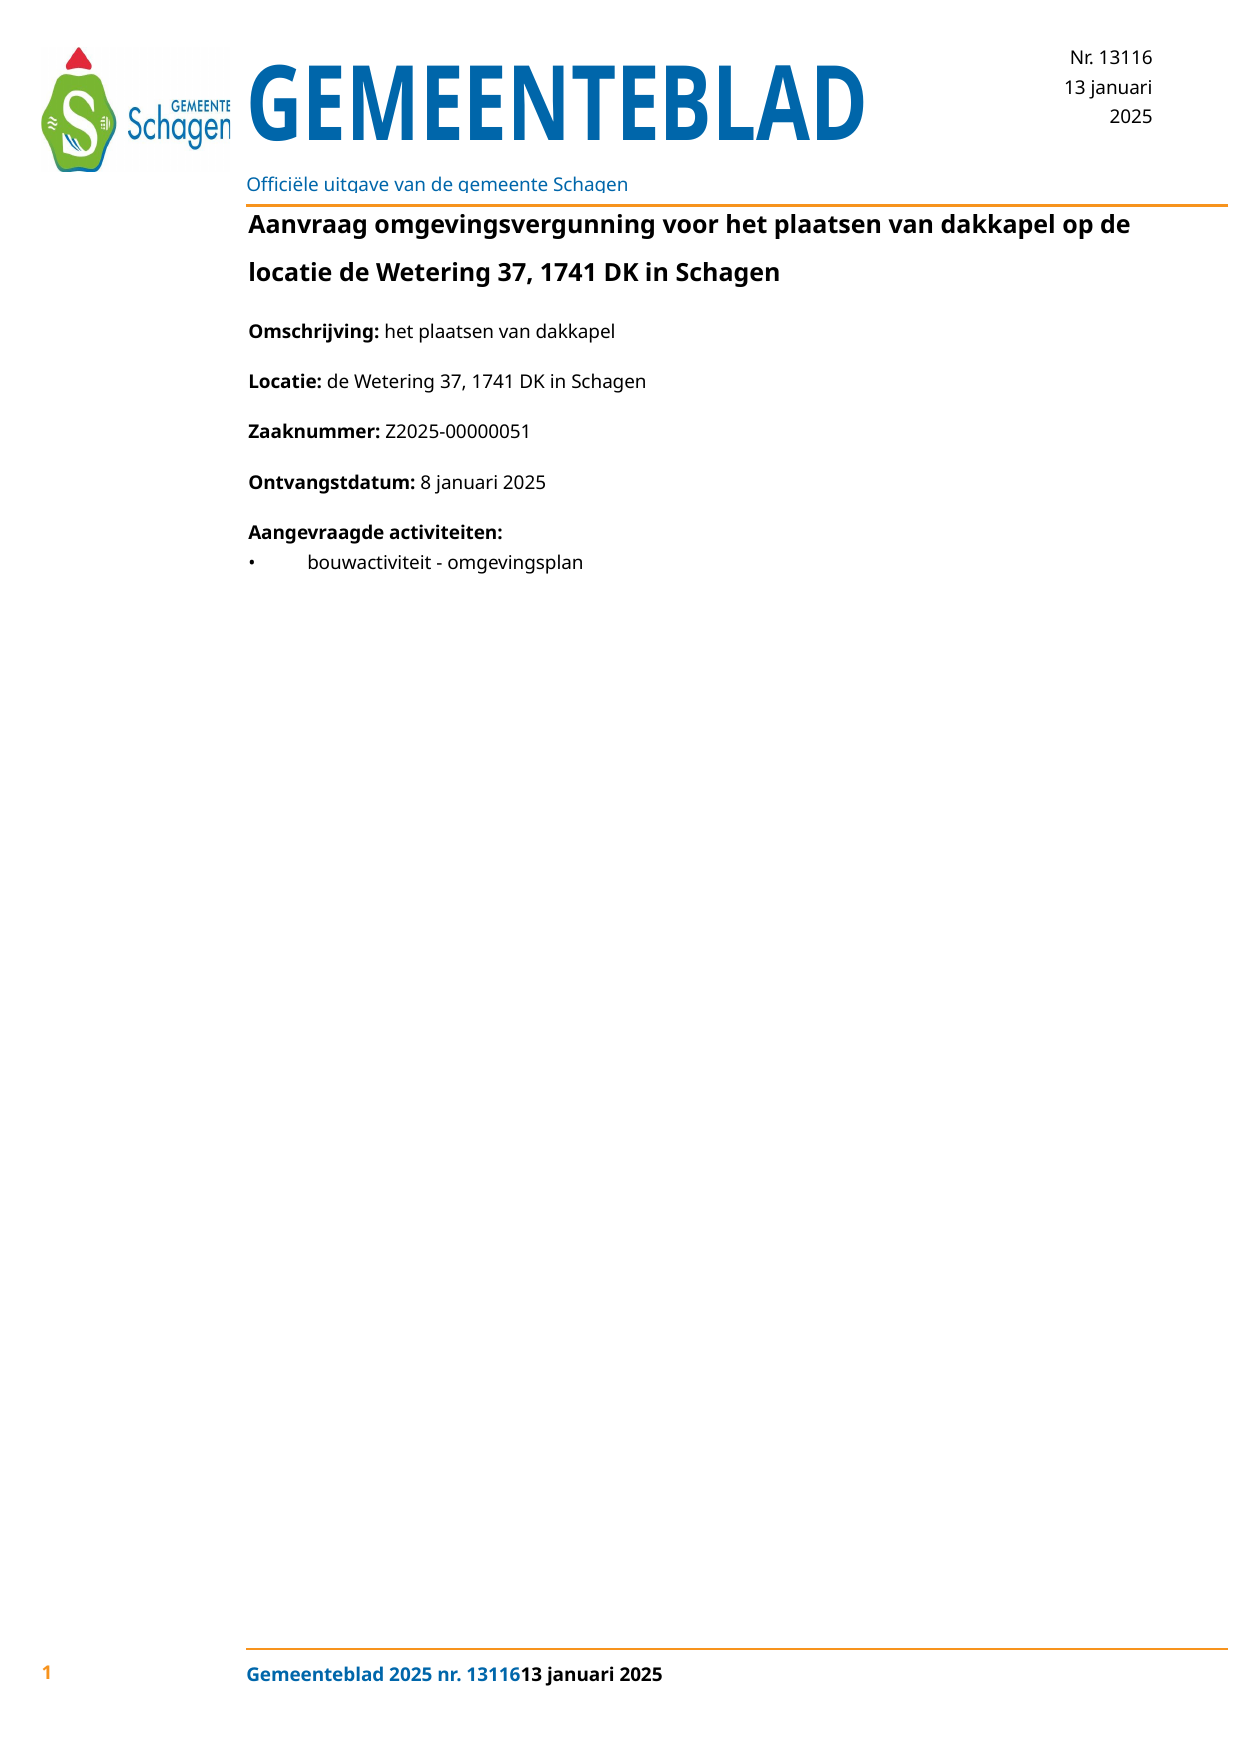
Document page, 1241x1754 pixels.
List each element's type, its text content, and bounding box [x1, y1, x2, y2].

text Aangevraagde activiteiten: [248, 519, 1152, 545]
text Omschrijving: het plaatsen van dakkapel [248, 318, 1152, 344]
text Locatie: de Wetering 37, 1741 DK in Schagen [248, 368, 1152, 394]
picture [41, 47, 231, 172]
text Ontvangstdatum: 8 januari 2025 [248, 469, 1152, 495]
list bouwactiviteit - omgevingsplan [248, 549, 1152, 575]
text Zaaknummer: Z2025-00000051 [248, 419, 1152, 444]
text Aanvraag omgevingsvergunning voor het plaatsen van dakkapel op de locatie de Wetering 37, 1741 DK in Schagen [248, 207, 1152, 288]
